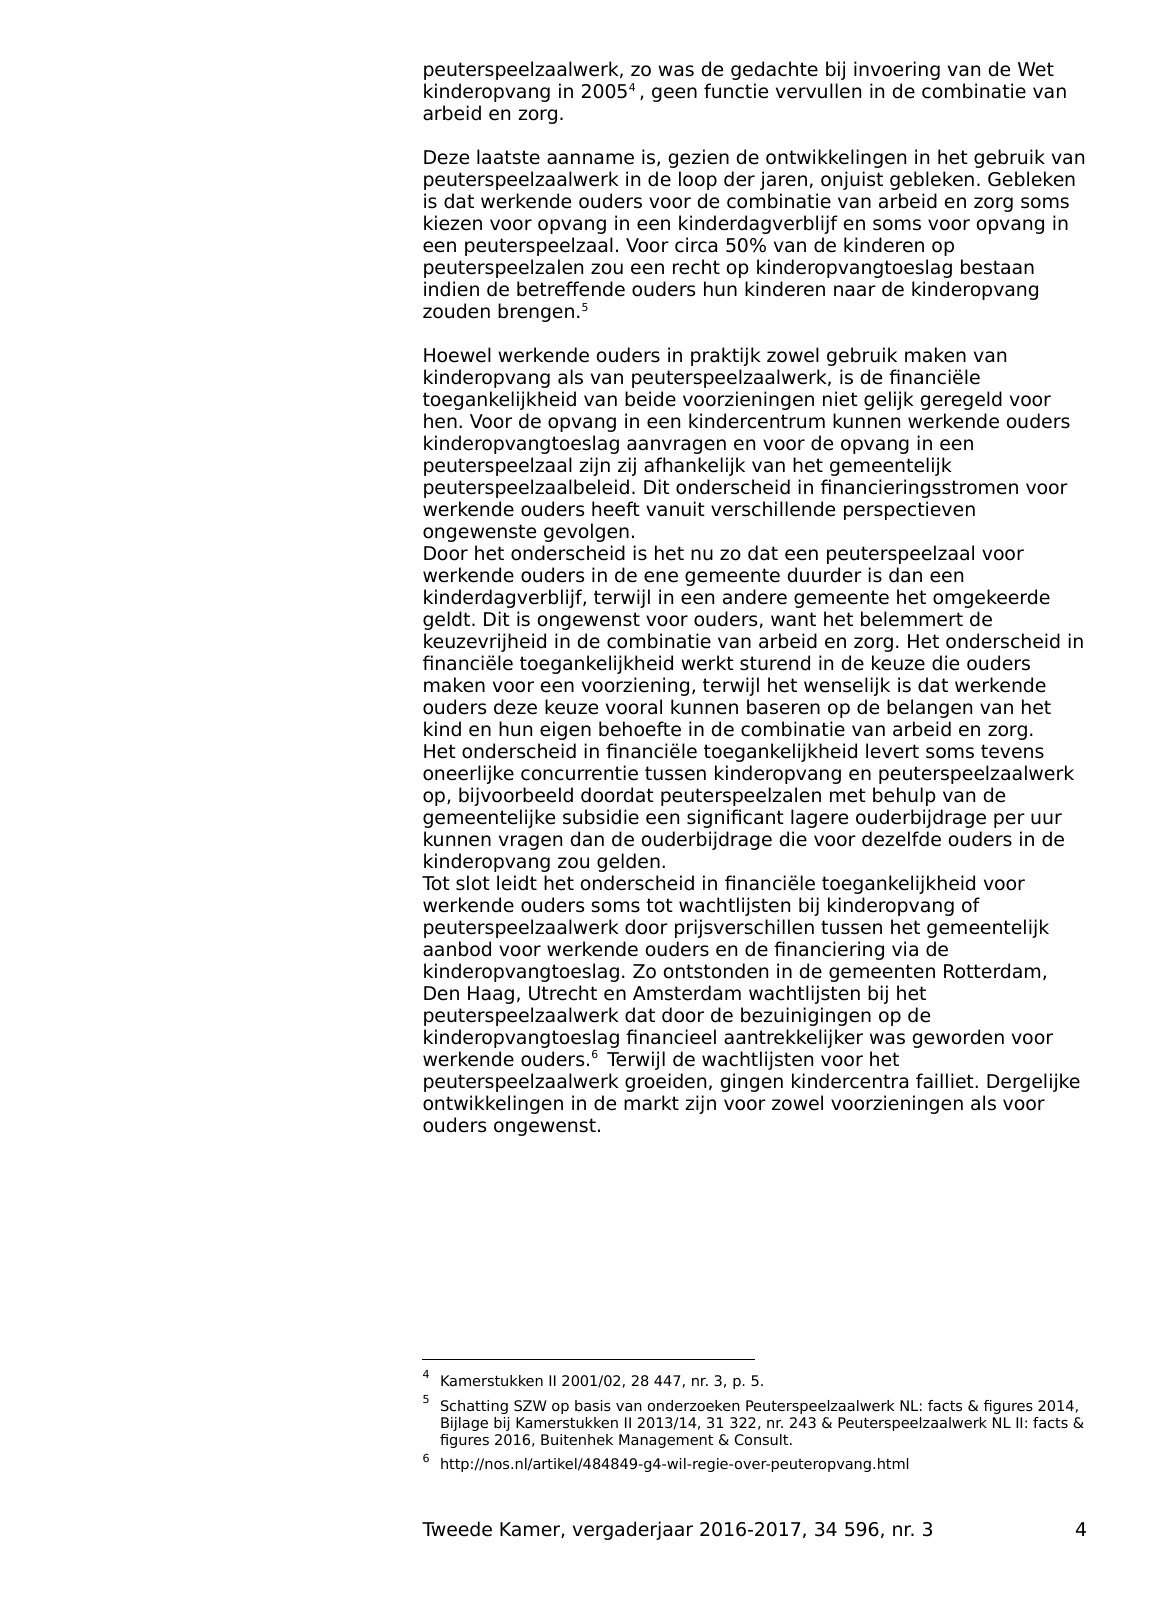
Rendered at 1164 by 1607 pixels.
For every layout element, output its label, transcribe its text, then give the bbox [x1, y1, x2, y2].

text Deze laatste aanname is, gezien de ontwikkelingen in het gebruik van peuterspeelzaalwerk in de loop der jaren, onjuist gebleken. Gebleken is dat werkende ouders voor de combinatie van arbeid en zorg soms kiezen voor opvang in een kinderdagverblijf en soms voor opvang in een peuterspeelzaal. Voor circa 50% van de kinderen op peuterspeelzalen zou een recht op kinderopvangtoeslag bestaan indien de betreffende ouders hun kinderen naar de kinderopvang zouden brengen. [422, 147, 1087, 323]
text peuterspeelzaalwerk, zo was de gedachte bij invoering van de Wet kinderopvang in 2005, geen functie vervullen in de combinatie van arbeid en zorg. [422, 59, 1087, 125]
text Hoewel werkende ouders in praktijk zowel gebruik maken van kinderopvang als van peuterspeelzaalwerk, is de financiële toegankelijkheid van beide voorzieningen niet gelijk geregeld voor hen. Voor de opvang in een kindercentrum kunnen werkende ouders kinderopvangtoeslag aanvragen en voor de opvang in een peuterspeelzaal zijn zij afhankelijk van het gemeentelijk peuterspeelzaalbeleid. Dit onderscheid in financieringsstromen voor werkende ouders heeft vanuit verschillende perspectieven ongewenste gevolgen. [422, 345, 1087, 543]
text Het onderscheid in financiële toegankelijkheid levert soms tevens oneerlijke concurrentie tussen kinderopvang en peuterspeelzaalwerk op, bijvoorbeeld doordat peuterspeelzalen met behulp van de gemeentelijke subsidie een significant lagere ouderbijdrage per uur kunnen vragen dan de ouderbijdrage die voor dezelfde ouders in de kinderopvang zou gelden. [422, 741, 1087, 873]
text Tot slot leidt het onderscheid in financiële toegankelijkheid voor werkende ouders soms tot wachtlijsten bij kinderopvang of peuterspeelzaalwerk door prijsverschillen tussen het gemeentelijk aanbod voor werkende ouders en de financiering via de kinderopvangtoeslag. Zo ontstonden in de gemeenten Rotterdam, Den Haag, Utrecht en Amsterdam wachtlijsten bij het peuterspeelzaalwerk dat door de bezuinigingen op de kinderopvangtoeslag financieel aantrekkelijker was geworden voor werkende ouders. Terwijl de wachtlijsten voor het peuterspeelzaalwerk groeiden, gingen kindercentra failliet. Dergelijke ontwikkelingen in de markt zijn voor zowel voorzieningen als voor ouders ongewenst. [422, 873, 1087, 1136]
text Door het onderscheid is het nu zo dat een peuterspeelzaal voor werkende ouders in de ene gemeente duurder is dan een kinderdagverblijf, terwijl in een andere gemeente het omgekeerde geldt. Dit is ongewenst voor ouders, want het belemmert de keuzevrijheid in de combinatie van arbeid en zorg. Het onderscheid in financiële toegankelijkheid werkt sturend in de keuze die ouders maken voor een voorziening, terwijl het wenselijk is dat werkende ouders deze keuze vooral kunnen baseren op de belangen van het kind en hun eigen behoefte in de combinatie van arbeid en zorg. [422, 543, 1087, 741]
text Kamerstukken II 2001/02, 28 447, nr. 3, p. 5. [422, 1368, 1087, 1391]
text http://nos.nl/artikel/484849-g4-wil-regie-over-peuteropvang.html [422, 1452, 1087, 1474]
text Schatting SZW op basis van onderzoeken Peuterspeelzaalwerk NL: facts & figures 2014, Bijlage bij Kamerstukken II 2013/14, 31 322, nr. 243 & Peuterspeelzaalwerk NL II: facts & figures 2016, Buitenhek Management & Consult. [422, 1393, 1087, 1449]
